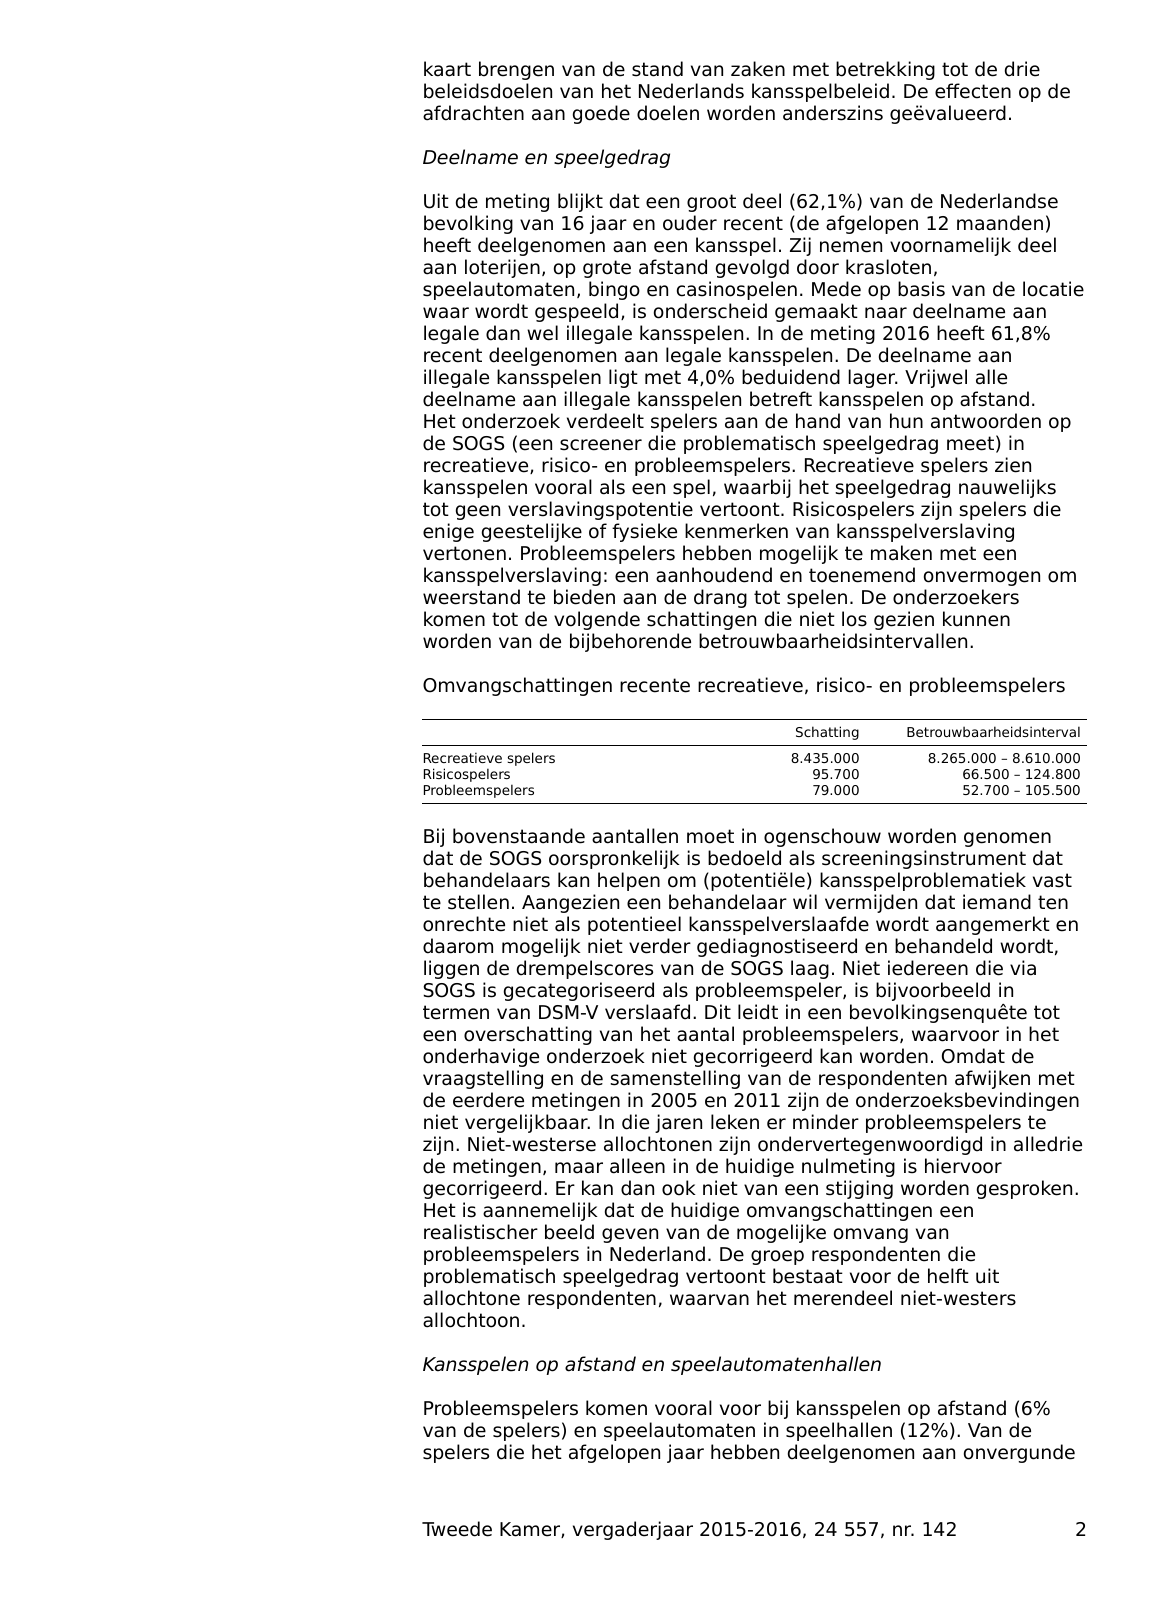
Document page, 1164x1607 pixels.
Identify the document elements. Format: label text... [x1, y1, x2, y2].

table_cell 8.435.000 [644, 746, 865, 767]
table_header Schatting [644, 720, 865, 745]
table_header [422, 720, 644, 745]
table_cell 52.700 – 105.500 [865, 782, 1087, 803]
table_cell Risicospelers [422, 767, 644, 782]
text Omvangschattingen recente recreatieve, risico- en probleemspelers [422, 675, 1087, 697]
subtitle Kansspelen op afstand en speelautomatenhallen [422, 1354, 1087, 1376]
text Probleemspelers komen vooral voor bij kansspelen op afstand (6% van de spelers) en speelautomaten in speelhallen (12%). Van de spelers die het afgelopen jaar hebben deelgenomen aan onvergunde [422, 1398, 1087, 1464]
subtitle Deelname en speelgedrag [422, 147, 1087, 169]
table_cell 79.000 [644, 782, 865, 803]
text Bij bovenstaande aantallen moet in ogenschouw worden genomen dat de SOGS oorspronkelijk is bedoeld als screeningsinstrument dat behandelaars kan helpen om (potentiële) kansspelproblematiek vast te stellen. Aangezien een behandelaar wil vermijden dat iemand ten onrechte niet als potentieel kansspelverslaafde wordt aangemerkt en daarom mogelijk niet verder gediagnostiseerd en behandeld wordt, liggen de drempelscores van de SOGS laag. Niet iedereen die via SOGS is gecategoriseerd als probleemspeler, is bijvoorbeeld in termen van DSM-V verslaafd. Dit leidt in een bevolkingsenquête tot een overschatting van het aantal probleemspelers, waarvoor in het onderhavige onderzoek niet gecorrigeerd kan worden. Omdat de vraagstelling en de samenstelling van de respondenten afwijken met de eerdere metingen in 2005 en 2011 zijn de onderzoeksbevindingen niet vergelijkbaar. In die jaren leken er minder probleemspelers te zijn. Niet-westerse allochtonen zijn ondervertegenwoordigd in alledrie de metingen, maar alleen in de huidige nulmeting is hiervoor gecorrigeerd. Er kan dan ook niet van een stijging worden gesproken. Het is aannemelijk dat de huidige omvangschattingen een realistischer beeld geven van de mogelijke omvang van probleemspelers in Nederland. De groep respondenten die problematisch speelgedrag vertoont bestaat voor de helft uit allochtone respondenten, waarvan het merendeel niet-westers allochtoon. [422, 826, 1087, 1331]
table_cell Probleemspelers [422, 782, 644, 803]
text kaart brengen van de stand van zaken met betrekking tot de drie beleidsdoelen van het Nederlands kansspelbeleid. De effecten op de afdrachten aan goede doelen worden anderszins geëvalueerd. [422, 59, 1087, 125]
table_header Betrouwbaarheidsinterval [865, 720, 1087, 745]
text Uit de meting blijkt dat een groot deel (62,1%) van de Nederlandse bevolking van 16 jaar en ouder recent (de afgelopen 12 maanden) heeft deelgenomen aan een kansspel. Zij nemen voornamelijk deel aan loterijen, op grote afstand gevolgd door krasloten, speelautomaten, bingo en casinospelen. Mede op basis van de locatie waar wordt gespeeld, is onderscheid gemaakt naar deelname aan legale dan wel illegale kansspelen. In de meting 2016 heeft 61,8% recent deelgenomen aan legale kansspelen. De deelname aan illegale kansspelen ligt met 4,0% beduidend lager. Vrijwel alle deelname aan illegale kansspelen betreft kansspelen op afstand. [422, 191, 1087, 411]
table_cell 8.265.000 – 8.610.000 [865, 746, 1087, 767]
table_cell 66.500 – 124.800 [865, 767, 1087, 782]
table_cell 95.700 [644, 767, 865, 782]
table_cell Recreatieve spelers [422, 746, 644, 767]
text Het onderzoek verdeelt spelers aan de hand van hun antwoorden op de SOGS (een screener die problematisch speelgedrag meet) in recreatieve, risico- en probleemspelers. Recreatieve spelers zien kansspelen vooral als een spel, waarbij het speelgedrag nauwelijks tot geen verslavingspotentie vertoont. Risicospelers zijn spelers die enige geestelijke of fysieke kenmerken van kansspelverslaving vertonen. Probleemspelers hebben mogelijk te maken met een kansspelverslaving: een aanhoudend en toenemend onvermogen om weerstand te bieden aan de drang tot spelen. De onderzoekers komen tot de volgende schattingen die niet los gezien kunnen worden van de bijbehorende betrouwbaarheidsintervallen. [422, 411, 1087, 653]
